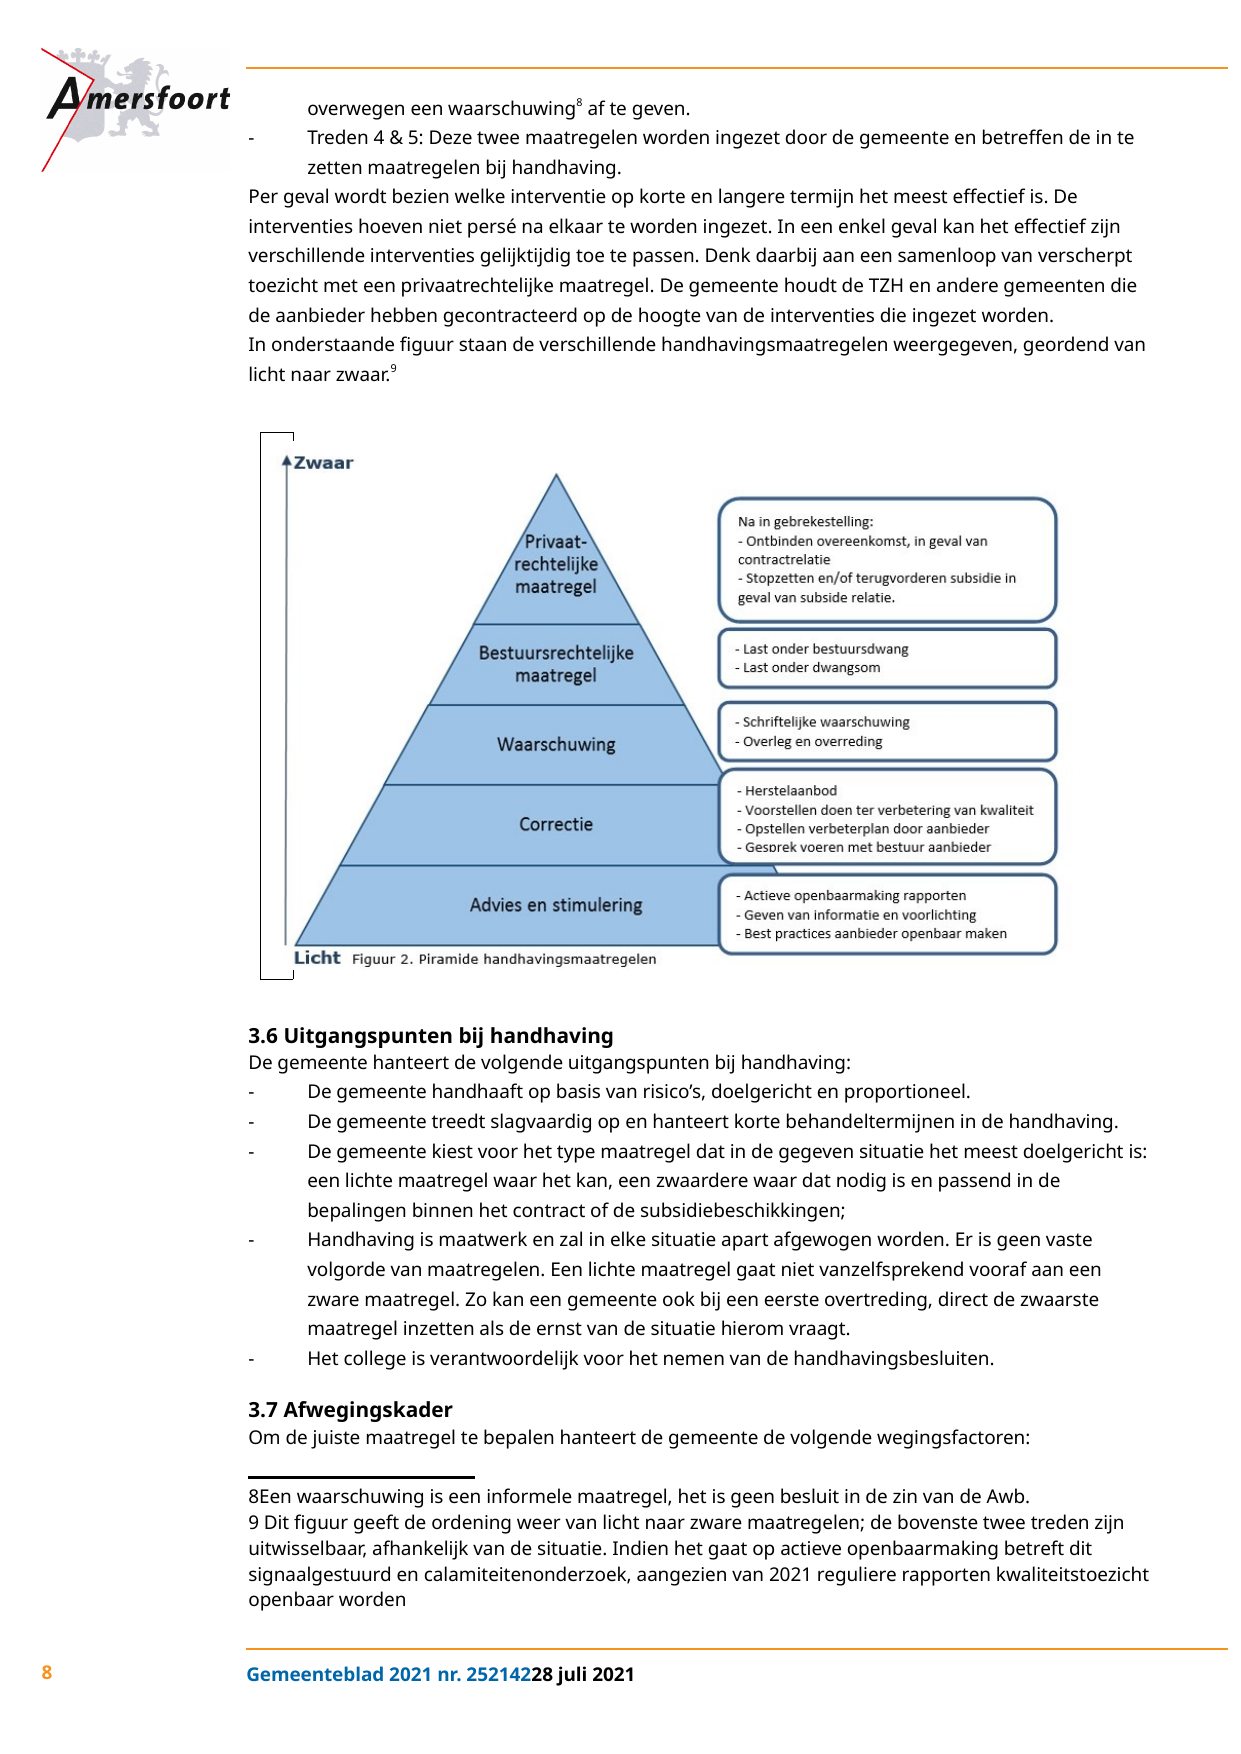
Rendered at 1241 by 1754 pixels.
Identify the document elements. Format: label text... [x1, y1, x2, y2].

list De gemeente handhaaft op basis van risico’s, doelgericht en proportioneel. [248, 1079, 1152, 1104]
text Dit figuur geeft de ordening weer van licht naar zware maatregelen; de bovenste twee treden zijn uitwisselbaar, afhankelijk van de situatie. Indien het gaat op actieve openbaarmaking betreft dit signaalgestuurd en calamiteitenonderzoek, aangezien van 2021 reguliere rapporten kwaliteitstoezicht openbaar worden [248, 1509, 1152, 1612]
picture [268, 441, 1125, 970]
list overwegen een waarschuwing af te geven. [248, 95, 1152, 121]
list Een waarschuwing is een informele maatregel, het is geen besluit in de zin van de Awb. [248, 1483, 1152, 1509]
text Per geval wordt bezien welke interventie op korte en langere termijn het meest effectief is. De interventies hoeven niet persé na elkaar te worden ingezet. In een enkel geval kan het effectief zijn verschillende interventies gelijktijdig toe te passen. Denk daarbij aan een samenloop van verscherpt toezicht met een privaatrechtelijke maatregel. De gemeente houdt de TZH en andere gemeenten die de aanbieder hebben gecontracteerd op de hoogte van de interventies die ingezet worden. [248, 183, 1152, 328]
text Om de juiste maatregel te bepalen hanteert de gemeente de volgende wegingsfactoren: [248, 1424, 1152, 1449]
list Het college is verantwoordelijk voor het nemen van de handhavingsbesluiten. [248, 1345, 1152, 1371]
list De gemeente kiest voor het type maatregel dat in de gegeven situatie het meest doelgericht is: een lichte maatregel waar het kan, een zwaardere waar dat nodig is en passend in de bepalingen binnen het contract of de subsidiebeschikkingen; [248, 1138, 1152, 1223]
list De gemeente treedt slagvaardig op en hanteert korte behandeltermijnen in de handhaving. [248, 1108, 1152, 1134]
text In onderstaande figuur staan de verschillende handhavingsmaatregelen weergegeven, geordend van licht naar zwaar. [248, 331, 1152, 387]
text De gemeente hanteert de volgende uitgangspunten bij handhaving: [248, 1049, 1152, 1075]
text 3.6 Uitgangspunten bij handhaving [248, 1021, 1152, 1049]
picture [41, 47, 231, 172]
list Handhaving is maatwerk en zal in elke situatie apart afgewogen worden. Er is geen vaste volgorde van maatregelen. Een lichte maatregel gaat niet vanzelfsprekend vooraf aan een zware maatregel. Zo kan een gemeente ook bij een eerste overtreding, direct de zwaarste maatregel inzetten als de ernst van de situatie hierom vraagt. [248, 1227, 1152, 1341]
list Treden 4 & 5: Deze twee maatregelen worden ingezet door de gemeente en betreffen de in te zetten maatregelen bij handhaving. [248, 124, 1152, 180]
text 3.7 Afwegingskader [248, 1395, 1152, 1424]
